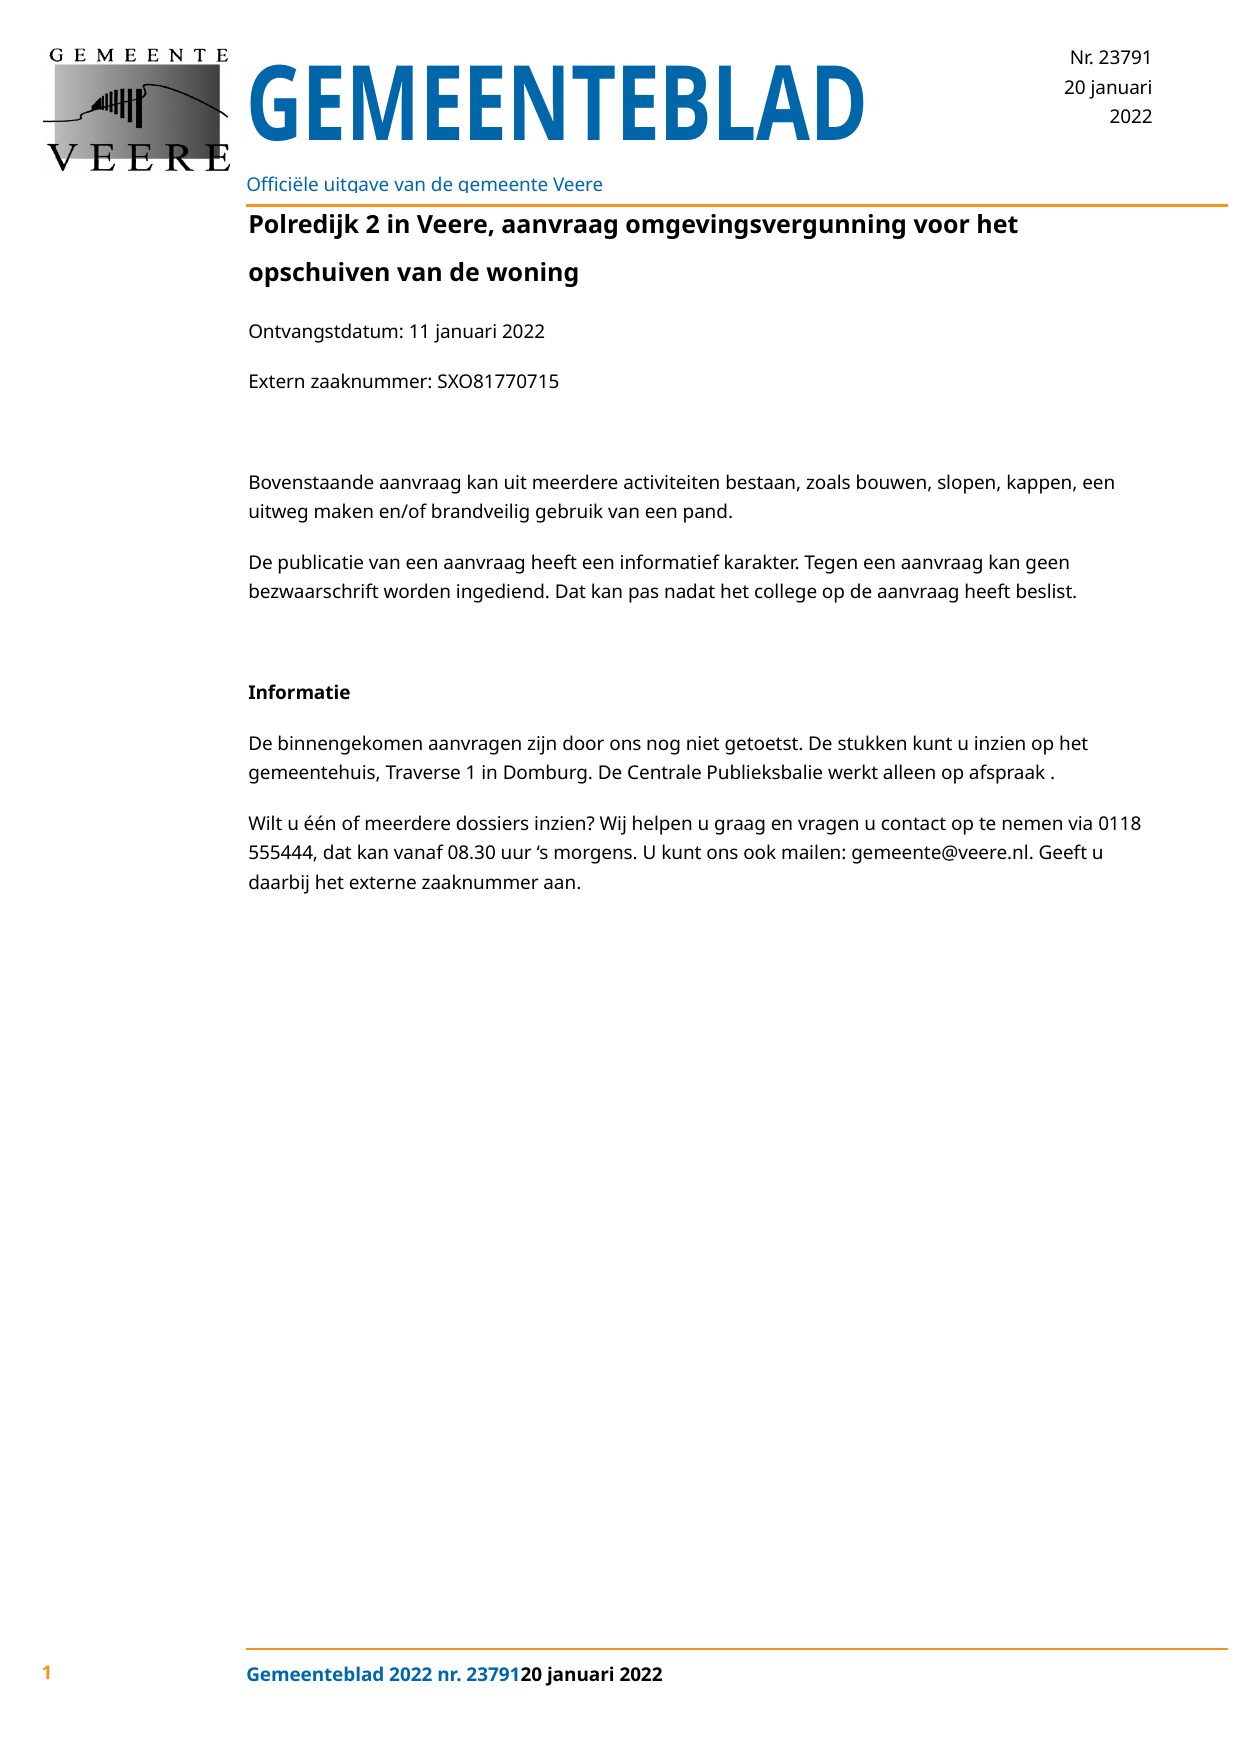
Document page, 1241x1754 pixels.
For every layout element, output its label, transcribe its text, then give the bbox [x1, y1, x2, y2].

text Extern zaaknummer: SXO81770715 [248, 368, 1152, 394]
text Informatie [248, 679, 1152, 705]
text De binnengekomen aanvragen zijn door ons nog niet getoetst. De stukken kunt u inzien op het gemeentehuis, Traverse 1 in Domburg. De Centrale Publieksbalie werkt alleen op afspraak . [248, 730, 1152, 785]
picture [41, 47, 231, 172]
text Wilt u één of meerdere dossiers inzien? Wij helpen u graag en vragen u contact op te nemen via 0118 555444, dat kan vanaf 08.30 uur ‘s morgens. U kunt ons ook mailen: gemeente@veere.nl. Geeft u daarbij het externe zaaknummer aan. [248, 810, 1152, 895]
text De publicatie van een aanvraag heeft een informatief karakter. Tegen een aanvraag kan geen bezwaarschrift worden ingediend. Dat kan pas nadat het college op de aanvraag heeft beslist. [248, 549, 1152, 604]
text Polredijk 2 in Veere, aanvraag omgevingsvergunning voor het opschuiven van de woning [248, 207, 1152, 288]
text Ontvangstdatum: 11 januari 2022 [248, 318, 1152, 344]
text Bovenstaande aanvraag kan uit meerdere activiteiten bestaan, zoals bouwen, slopen, kappen, een uitweg maken en/of brandveilig gebruik van een pand. [248, 469, 1152, 524]
